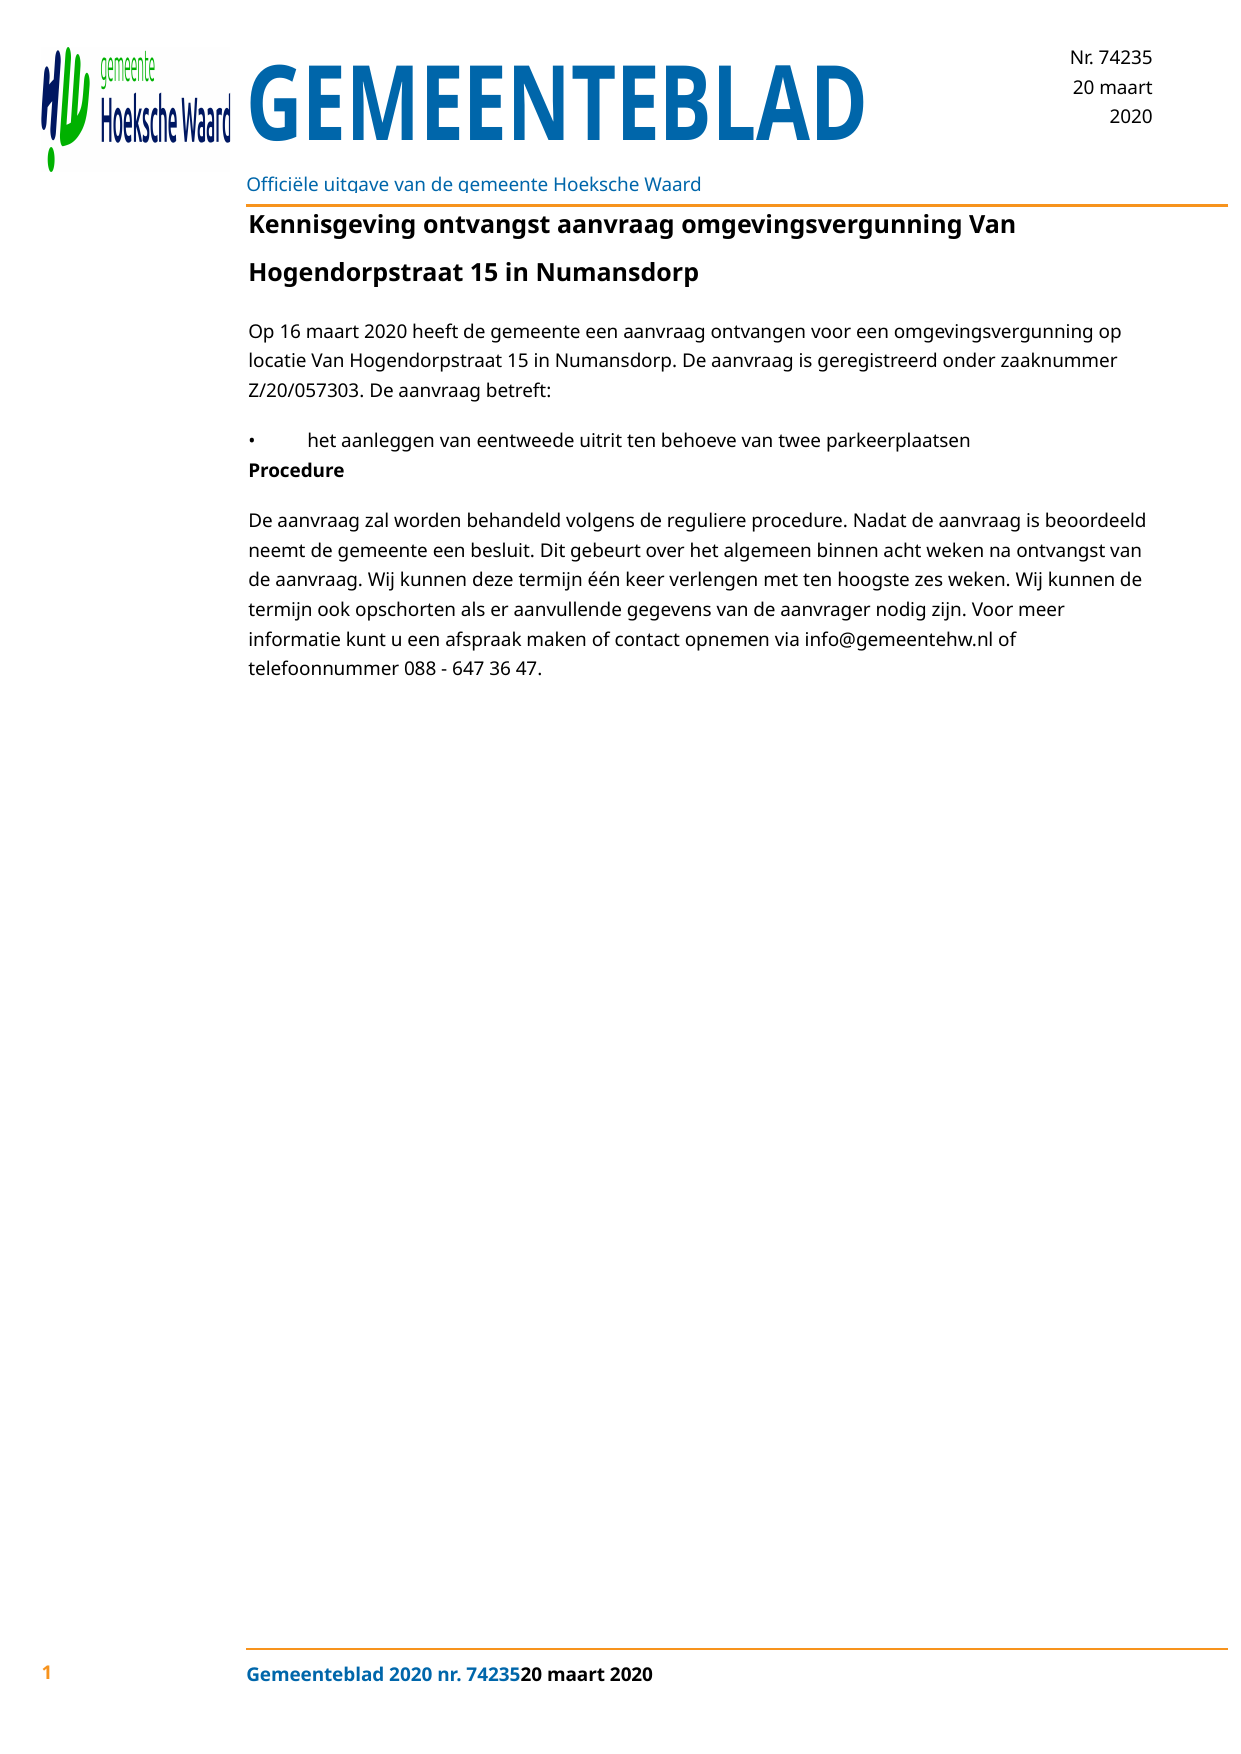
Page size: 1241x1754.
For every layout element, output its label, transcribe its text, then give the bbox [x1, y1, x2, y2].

text Op 16 maart 2020 heeft de gemeente een aanvraag ontvangen voor een omgevingsvergunning op locatie Van Hogendorpstraat 15 in Numansdorp. De aanvraag is geregistreerd onder zaaknummer Z/20/057303. De aanvraag betreft: [248, 318, 1152, 403]
text De aanvraag zal worden behandeld volgens de reguliere procedure. Nadat de aanvraag is beoordeeld neemt de gemeente een besluit. Dit gebeurt over het algemeen binnen acht weken na ontvangst van de aanvraag. Wij kunnen deze termijn één keer verlengen met ten hoogste zes weken. Wij kunnen de termijn ook opschorten als er aanvullende gegevens van de aanvrager nodig zijn. Voor meer informatie kunt u een afspraak maken of contact opnemen via info@gemeentehw.nl of telefoonnummer 088 - 647 36 47. [248, 507, 1152, 681]
picture [41, 47, 231, 172]
text Kennisgeving ontvangst aanvraag omgevingsvergunning Van Hogendorpstraat 15 in Numansdorp [248, 207, 1152, 288]
text Procedure [248, 457, 1152, 483]
list het aanleggen van eentweede uitrit ten behoeve van twee parkeerplaatsen [248, 427, 1152, 453]
